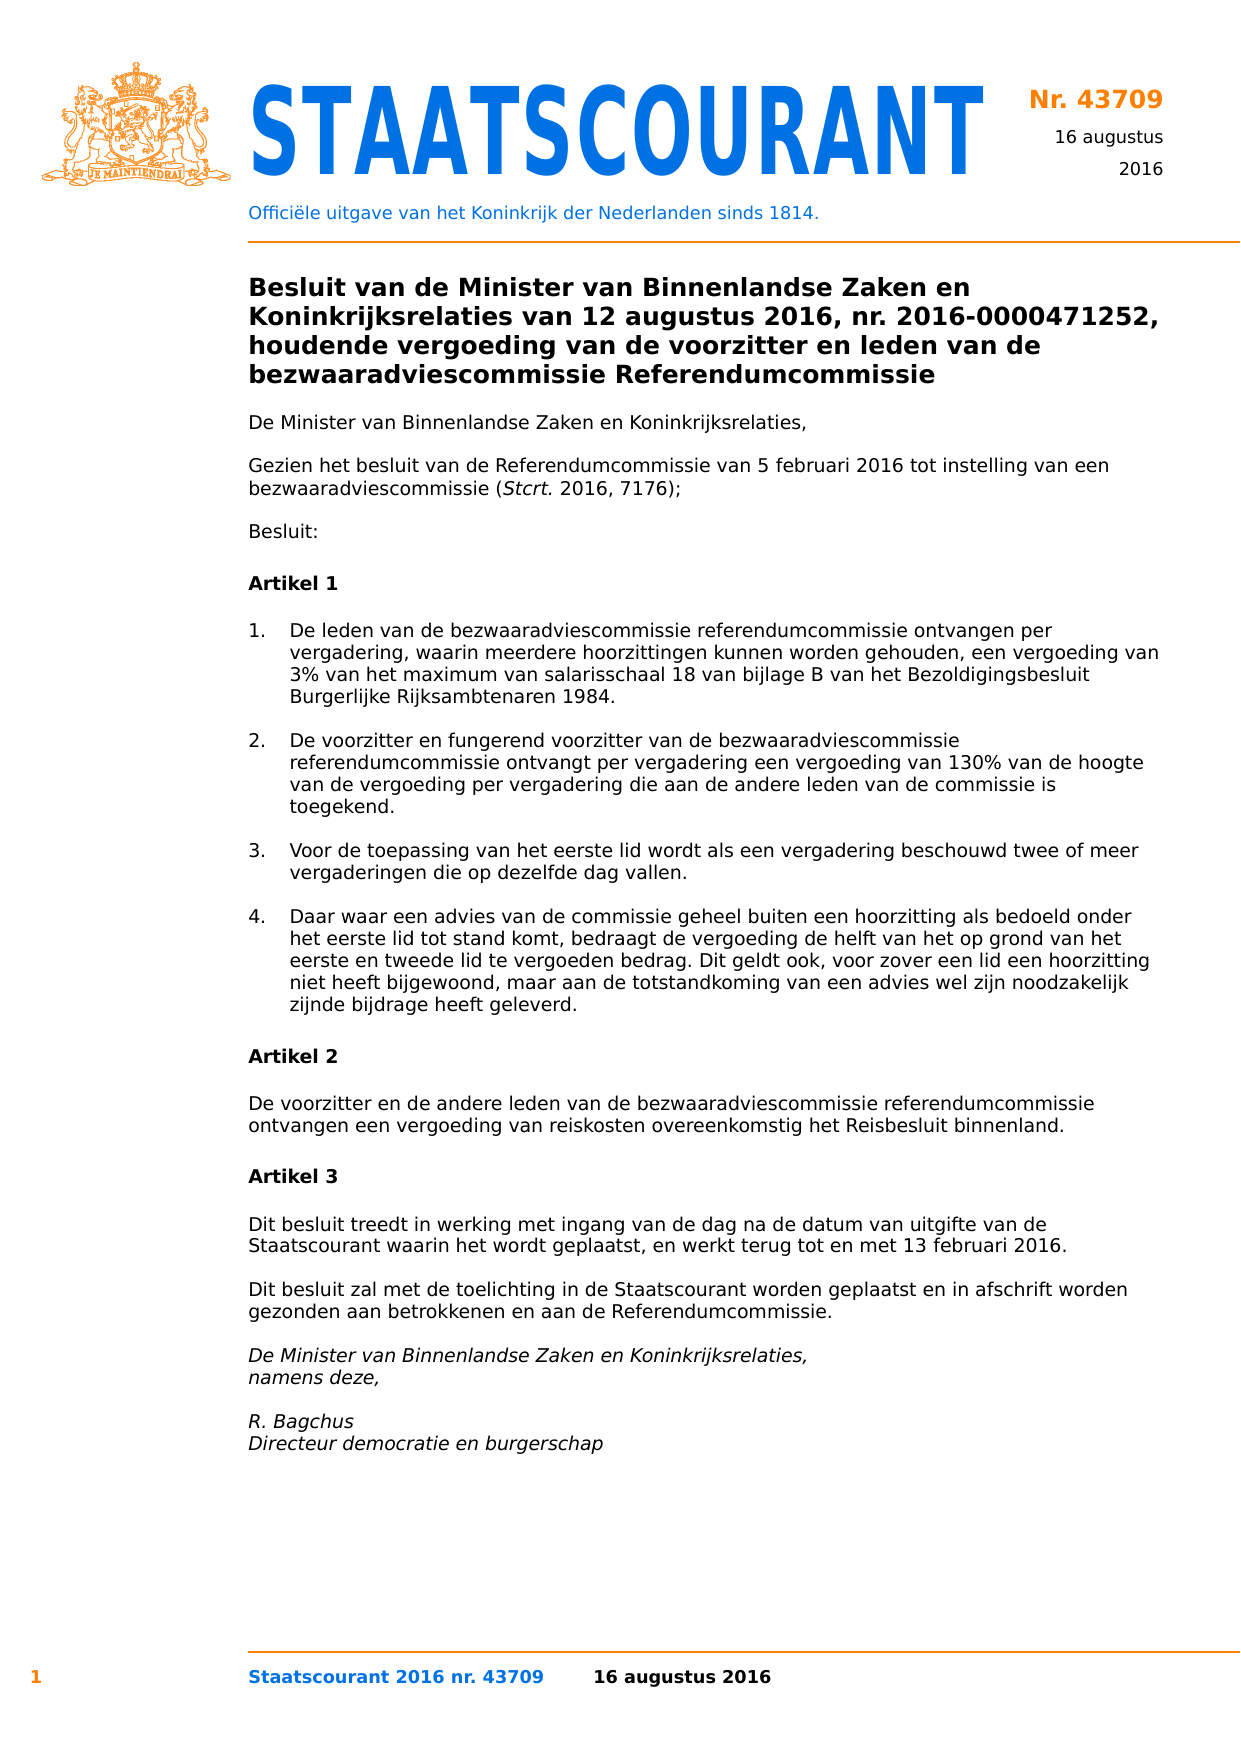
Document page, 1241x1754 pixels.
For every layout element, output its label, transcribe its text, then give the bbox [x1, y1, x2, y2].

table_header [25, 62, 248, 241]
table_header STAATSCOURANT [248, 62, 998, 203]
text De voorzitter en de andere leden van de bezwaaradviescommissie referendumcommissie ontvangen een vergoeding van reiskosten overeenkomstig het Reisbesluit binnenland. [248, 1092, 1163, 1136]
text Gezien het besluit van de Referendumcommissie van 5 februari 2016 tot instelling van een bezwaaradviescommissie (Stcrt. 2016, 7176); [248, 455, 1163, 499]
text 4. Daar waar een advies van de commissie geheel buiten een hoorzitting als bedoeld onder het eerste lid tot stand komt, bedraagt de vergoeding de helft van het op grond van het eerste en tweede lid te vergoeden bedrag. Dit geldt ook, voor zover een lid een hoorzitting niet heeft bijgewoond, maar aan de totstandkoming van een advies wel zijn noodzakelijk zijnde bijdrage heeft geleverd. [248, 906, 1163, 1016]
text 2. De voorzitter en fungerend voorzitter van de bezwaaradviescommissie referendumcommissie ontvangt per vergadering een vergoeding van 130% van de hoogte van de vergoeding per vergadering die aan de andere leden van de commissie is toegekend. [248, 730, 1163, 818]
table_cell 16 augustus [998, 121, 1240, 153]
table_cell Officiële uitgave van het Koninkrijk der Nederlanden sinds 1814. [248, 203, 1240, 241]
text Besluit: [248, 521, 1163, 543]
text 3. Voor de toepassing van het eerste lid wordt als een vergadering beschouwd twee of meer vergaderingen die op dezelfde dag vallen. [248, 840, 1163, 884]
subtitle Artikel 3 [248, 1166, 1163, 1188]
text Dit besluit zal met de toelichting in de Staatscourant worden geplaatst en in afschrift worden gezonden aan betrokkenen en aan de Referendumcommissie. [248, 1279, 1163, 1323]
table_cell 2016 [998, 153, 1240, 203]
subtitle Artikel 2 [248, 1046, 1163, 1067]
picture [41, 62, 231, 186]
text Dit besluit treedt in werking met ingang van de dag na de datum van uitgifte van de Staatscourant waarin het wordt geplaatst, en werkt terug tot en met 13 februari 2016. [248, 1213, 1163, 1257]
subtitle Artikel 1 [248, 573, 1163, 595]
table_header Nr. 43709 [998, 62, 1240, 121]
subtitle Besluit van de Minister van Binnenlandse Zaken en Koninkrijksrelaties van 12 augustus 2016, nr. 2016-0000471252, houdende vergoeding van de voorzitter en leden van de bezwaaradviescommissie Referendumcommissie [248, 273, 1163, 390]
text De Minister van Binnenlandse Zaken en Koninkrijksrelaties, [248, 412, 1163, 433]
text 1. De leden van de bezwaaradviescommissie referendumcommissie ontvangen per vergadering, waarin meerdere hoorzittingen kunnen worden gehouden, een vergoeding van 3% van het maximum van salarisschaal 18 van bijlage B van het Bezoldigingsbesluit Burgerlijke Rijksambtenaren 1984. [248, 620, 1163, 708]
text De Minister van Binnenlandse Zaken en Koninkrijksrelaties, namens deze, R. Bagchus Directeur democratie en burgerschap [248, 1345, 1163, 1455]
